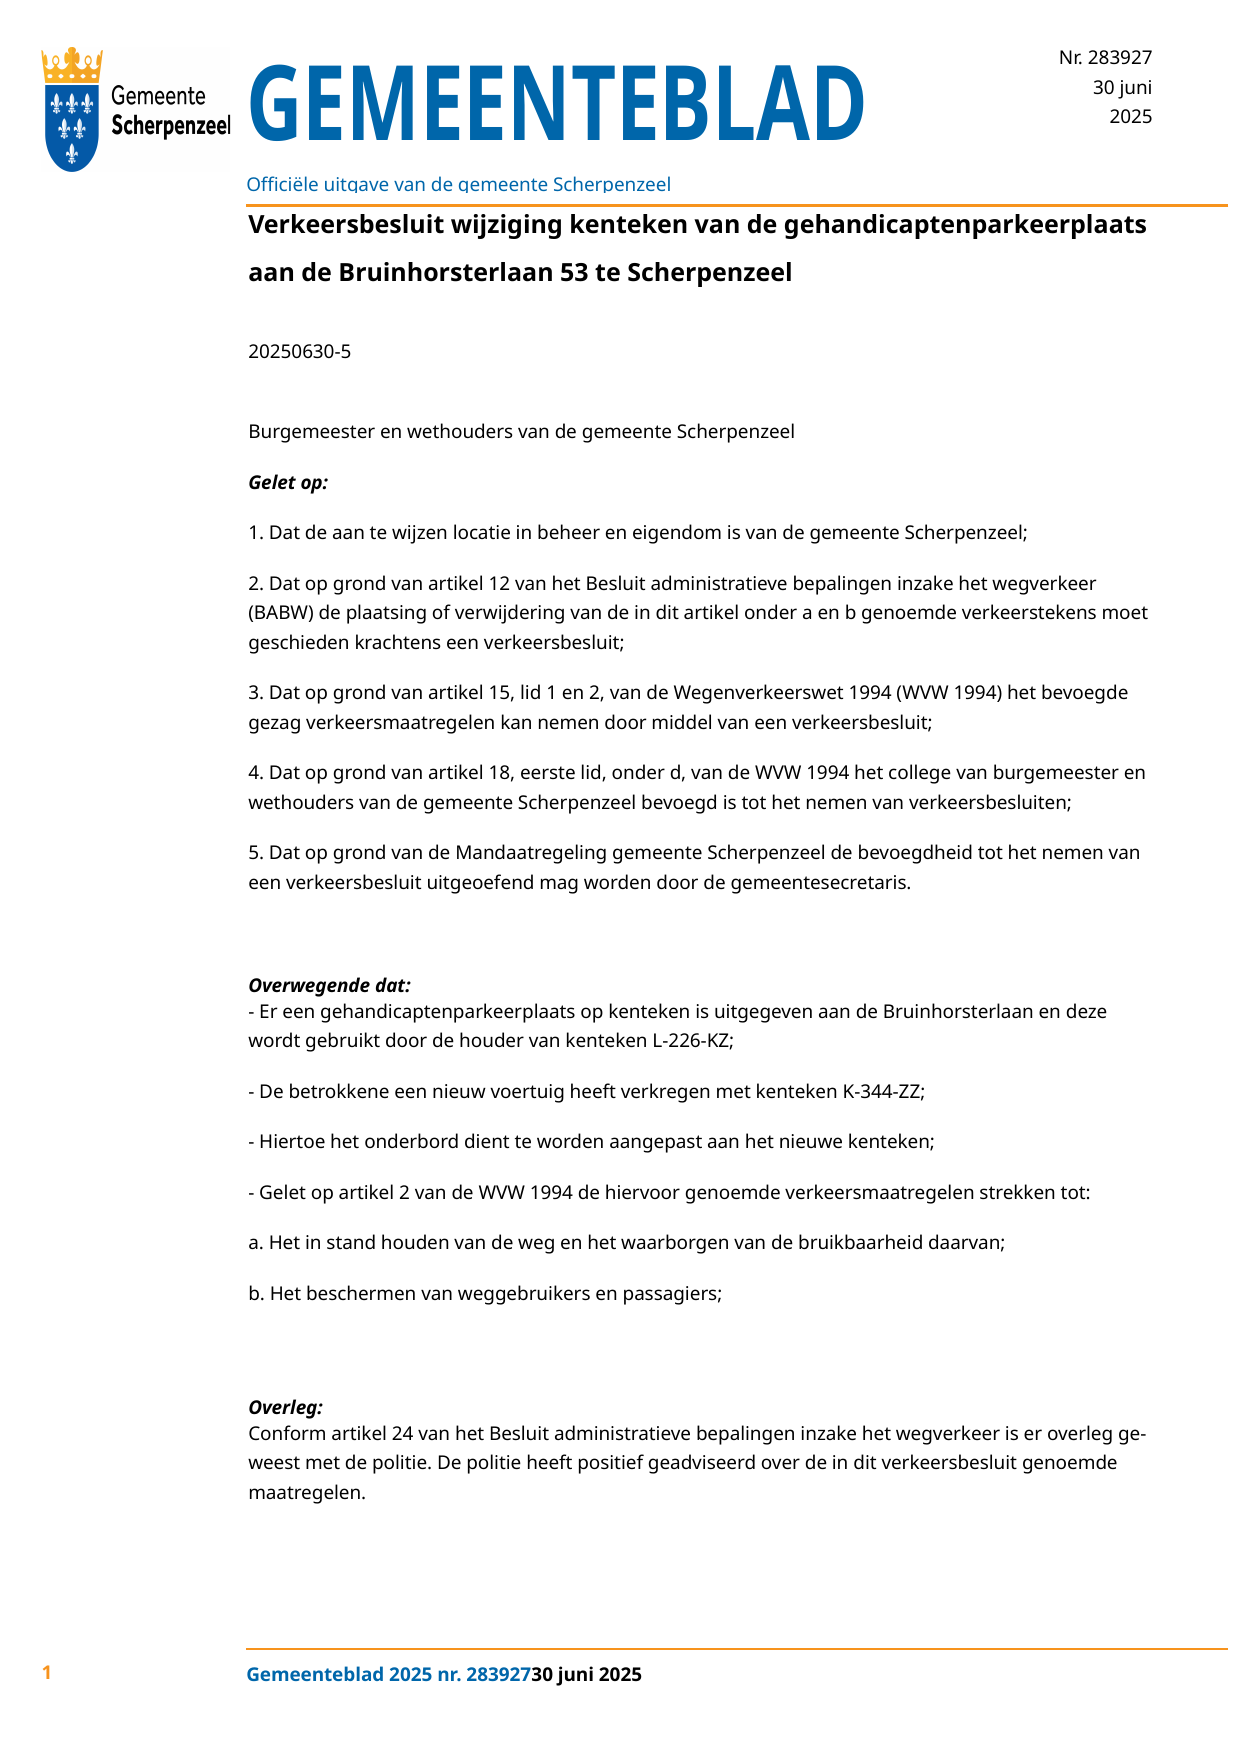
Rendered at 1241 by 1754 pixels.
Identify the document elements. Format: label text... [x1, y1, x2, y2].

text - De betrokkene een nieuw voertuig heeft verkregen met kenteken K-344-ZZ; [248, 1078, 1152, 1104]
text 2. Dat op grond van artikel 12 van het Besluit administratieve bepalingen inzake het wegverkeer (BABW) de plaatsing of verwijdering van de in dit artikel onder a en b genoemde verkeerstekens moet geschieden krachtens een verkeersbesluit; [248, 570, 1152, 655]
text - Gelet op artikel 2 van de WVW 1994 de hiervoor genoemde verkeersmaatregelen strekken tot: [248, 1179, 1152, 1204]
text Conform artikel 24 van het Besluit administratieve bepalingen inzake het wegverkeer is er overleg ge- weest met de politie. De politie heeft positief geadviseerd over de in dit verkeersbesluit genoemde maatregelen. [248, 1420, 1152, 1505]
text 5. Dat op grond van de Mandaatregeling gemeente Scherpenzeel de bevoegdheid tot het nemen van een verkeersbesluit uitgeoefend mag worden door de gemeentesecretaris. [248, 839, 1152, 895]
picture [41, 47, 231, 172]
text Verkeersbesluit wijziging kenteken van de gehandicaptenparkeerplaats aan de Bruinhorsterlaan 53 te Scherpenzeel [248, 207, 1152, 288]
text Gelet op: [248, 469, 1152, 495]
text 1. Dat de aan te wijzen locatie in beheer en eigendom is van de gemeente Scherpenzeel; [248, 519, 1152, 545]
text 4. Dat op grond van artikel 18, eerste lid, onder d, van de WVW 1994 het college van burgemeester en wethouders van de gemeente Scherpenzeel bevoegd is tot het nemen van verkeersbesluiten; [248, 759, 1152, 815]
text 3. Dat op grond van artikel 15, lid 1 en 2, van de Wegenverkeerswet 1994 (WVW 1994) het bevoegde gezag verkeersmaatregelen kan nemen door middel van een verkeersbesluit; [248, 679, 1152, 735]
text b. Het beschermen van weggebruikers en passagiers; [248, 1280, 1152, 1305]
text - Hiertoe het onderbord dient te worden aangepast aan het nieuwe kenteken; [248, 1128, 1152, 1154]
text Overwegende dat: [248, 972, 1152, 998]
text 20250630-5 [248, 339, 1152, 364]
text - Er een gehandicaptenparkeerplaats op kenteken is uitgegeven aan de Bruinhorsterlaan en deze wordt gebruikt door de houder van kenteken L-226-KZ; [248, 998, 1152, 1053]
text a. Het in stand houden van de weg en het waarborgen van de bruikbaarheid daarvan; [248, 1229, 1152, 1255]
text Burgemeester en wethouders van de gemeente Scherpenzeel [248, 419, 1152, 444]
text Overleg: [248, 1394, 1152, 1420]
